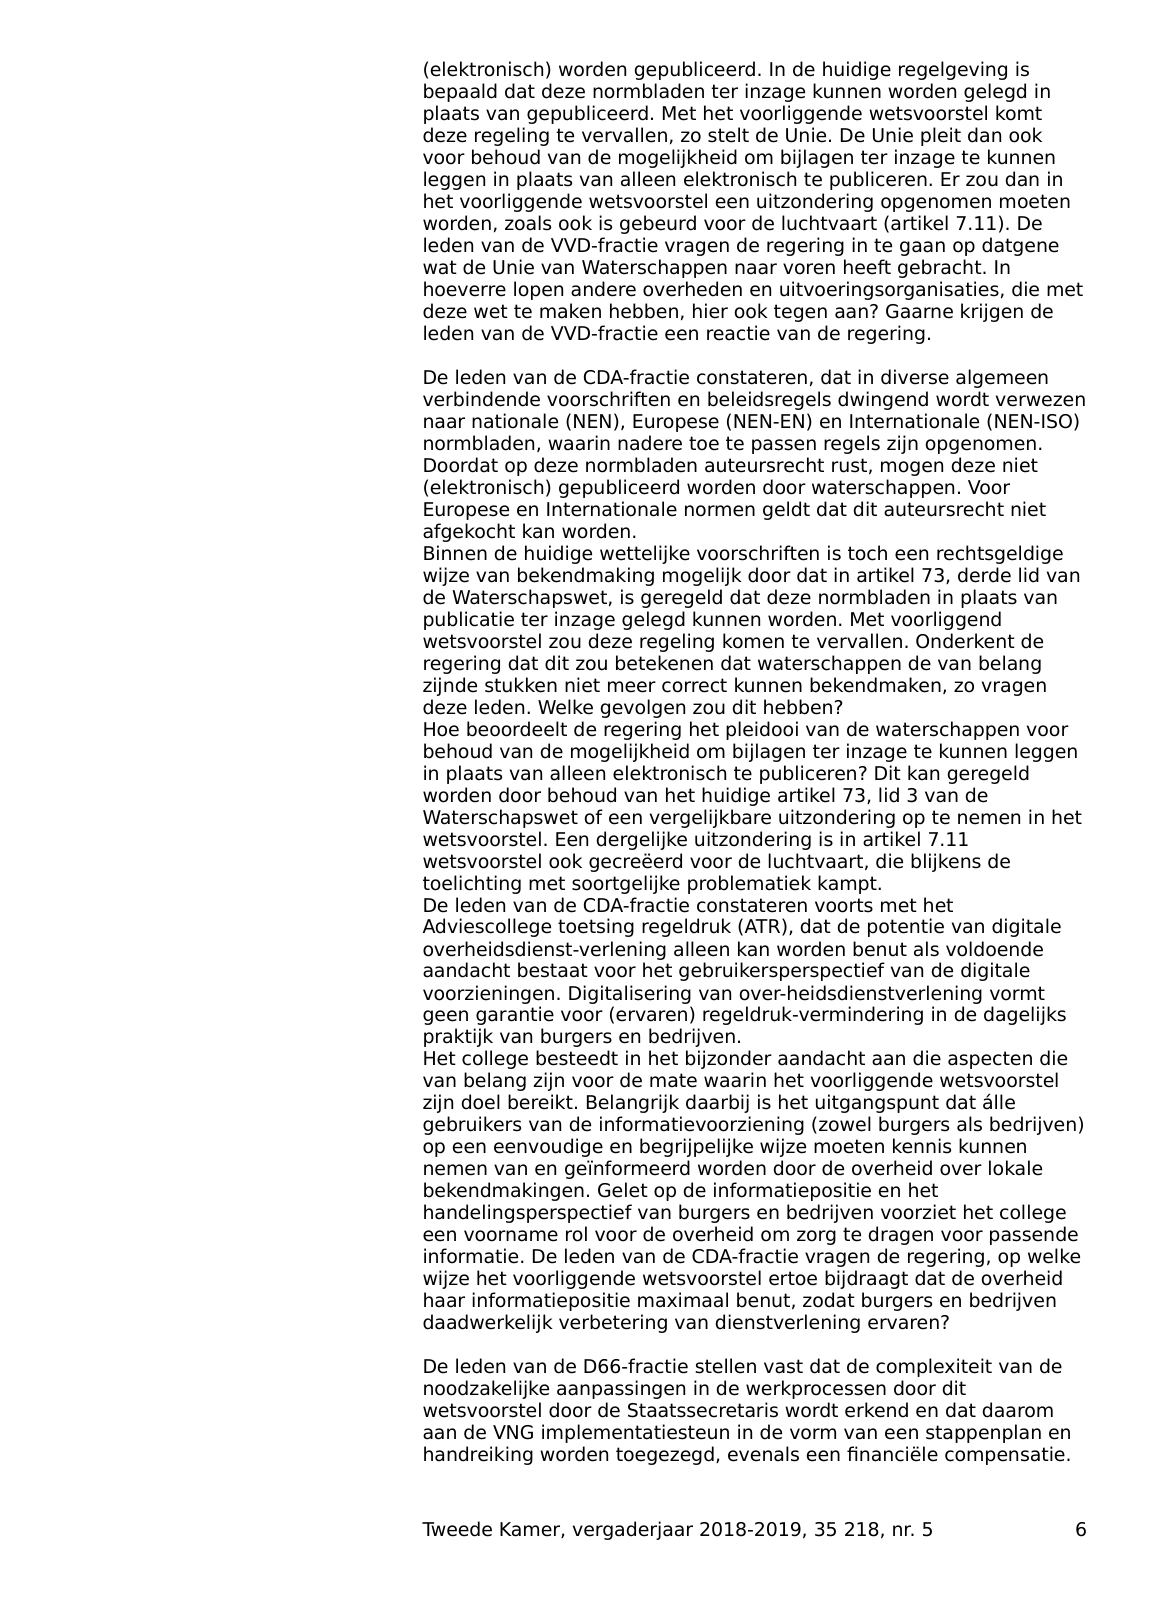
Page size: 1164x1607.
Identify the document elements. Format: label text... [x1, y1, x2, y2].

text Het college besteedt in het bijzonder aandacht aan die aspecten die van belang zijn voor de mate waarin het voorliggende wetsvoorstel zijn doel bereikt. Belangrijk daarbij is het uitgangspunt dat álle gebruikers van de informatievoorziening (zowel burgers als bedrijven) op een eenvoudige en begrijpelijke wijze moeten kennis kunnen nemen van en geïnformeerd worden door de overheid over lokale bekendmakingen. Gelet op de informatiepositie en het handelingsperspectief van burgers en bedrijven voorziet het college een voorname rol voor de overheid om zorg te dragen voor passende informatie. De leden van de CDA-fractie vragen de regering, op welke wijze het voorliggende wetsvoorstel ertoe bijdraagt dat de overheid haar informatiepositie maximaal benut, zodat burgers en bedrijven daadwerkelijk verbetering van dienstverlening ervaren? [422, 1048, 1087, 1334]
text (elektronisch) worden gepubliceerd. In de huidige regelgeving is bepaald dat deze normbladen ter inzage kunnen worden gelegd in plaats van gepubliceerd. Met het voorliggende wetsvoorstel komt deze regeling te vervallen, zo stelt de Unie. De Unie pleit dan ook voor behoud van de mogelijkheid om bijlagen ter inzage te kunnen leggen in plaats van alleen elektronisch te publiceren. Er zou dan in het voorliggende wetsvoorstel een uitzondering opgenomen moeten worden, zoals ook is gebeurd voor de luchtvaart (artikel 7.11). De leden van de VVD-fractie vragen de regering in te gaan op datgene wat de Unie van Waterschappen naar voren heeft gebracht. In hoeverre lopen andere overheden en uitvoeringsorganisaties, die met deze wet te maken hebben, hier ook tegen aan? Gaarne krijgen de leden van de VVD-fractie een reactie van de regering. [422, 59, 1087, 345]
text Hoe beoordeelt de regering het pleidooi van de waterschappen voor behoud van de mogelijkheid om bijlagen ter inzage te kunnen leggen in plaats van alleen elektronisch te publiceren? Dit kan geregeld worden door behoud van het huidige artikel 73, lid 3 van de Waterschapswet of een vergelijkbare uitzondering op te nemen in het wetsvoorstel. Een dergelijke uitzondering is in artikel 7.11 wetsvoorstel ook gecreëerd voor de luchtvaart, die blijkens de toelichting met soortgelijke problematiek kampt. [422, 719, 1087, 894]
text Binnen de huidige wettelijke voorschriften is toch een rechtsgeldige wijze van bekendmaking mogelijk door dat in artikel 73, derde lid van de Waterschapswet, is geregeld dat deze normbladen in plaats van publicatie ter inzage gelegd kunnen worden. Met voorliggend wetsvoorstel zou deze regeling komen te vervallen. Onderkent de regering dat dit zou betekenen dat waterschappen de van belang zijnde stukken niet meer correct kunnen bekendmaken, zo vragen deze leden. Welke gevolgen zou dit hebben? [422, 543, 1087, 719]
text De leden van de CDA-fractie constateren voorts met het Adviescollege toetsing regeldruk (ATR), dat de potentie van digitale overheidsdienst-verlening alleen kan worden benut als voldoende aandacht bestaat voor het gebruikersperspectief van de digitale voorzieningen. Digitalisering van over-heidsdienstverlening vormt geen garantie voor (ervaren) regeldruk-vermindering in de dagelijks praktijk van burgers en bedrijven. [422, 894, 1087, 1048]
text De leden van de D66-fractie stellen vast dat de complexiteit van de noodzakelijke aanpassingen in de werkprocessen door dit wetsvoorstel door de Staatssecretaris wordt erkend en dat daarom aan de VNG implementatiesteun in de vorm van een stappenplan en handreiking worden toegezegd, evenals een financiële compensatie. [422, 1356, 1087, 1466]
text De leden van de CDA-fractie constateren, dat in diverse algemeen verbindende voorschriften en beleidsregels dwingend wordt verwezen naar nationale (NEN), Europese (NEN-EN) en Internationale (NEN-ISO) normbladen, waarin nadere toe te passen regels zijn opgenomen. Doordat op deze normbladen auteursrecht rust, mogen deze niet (elektronisch) gepubliceerd worden door waterschappen. Voor Europese en Internationale normen geldt dat dit auteursrecht niet afgekocht kan worden. [422, 367, 1087, 543]
